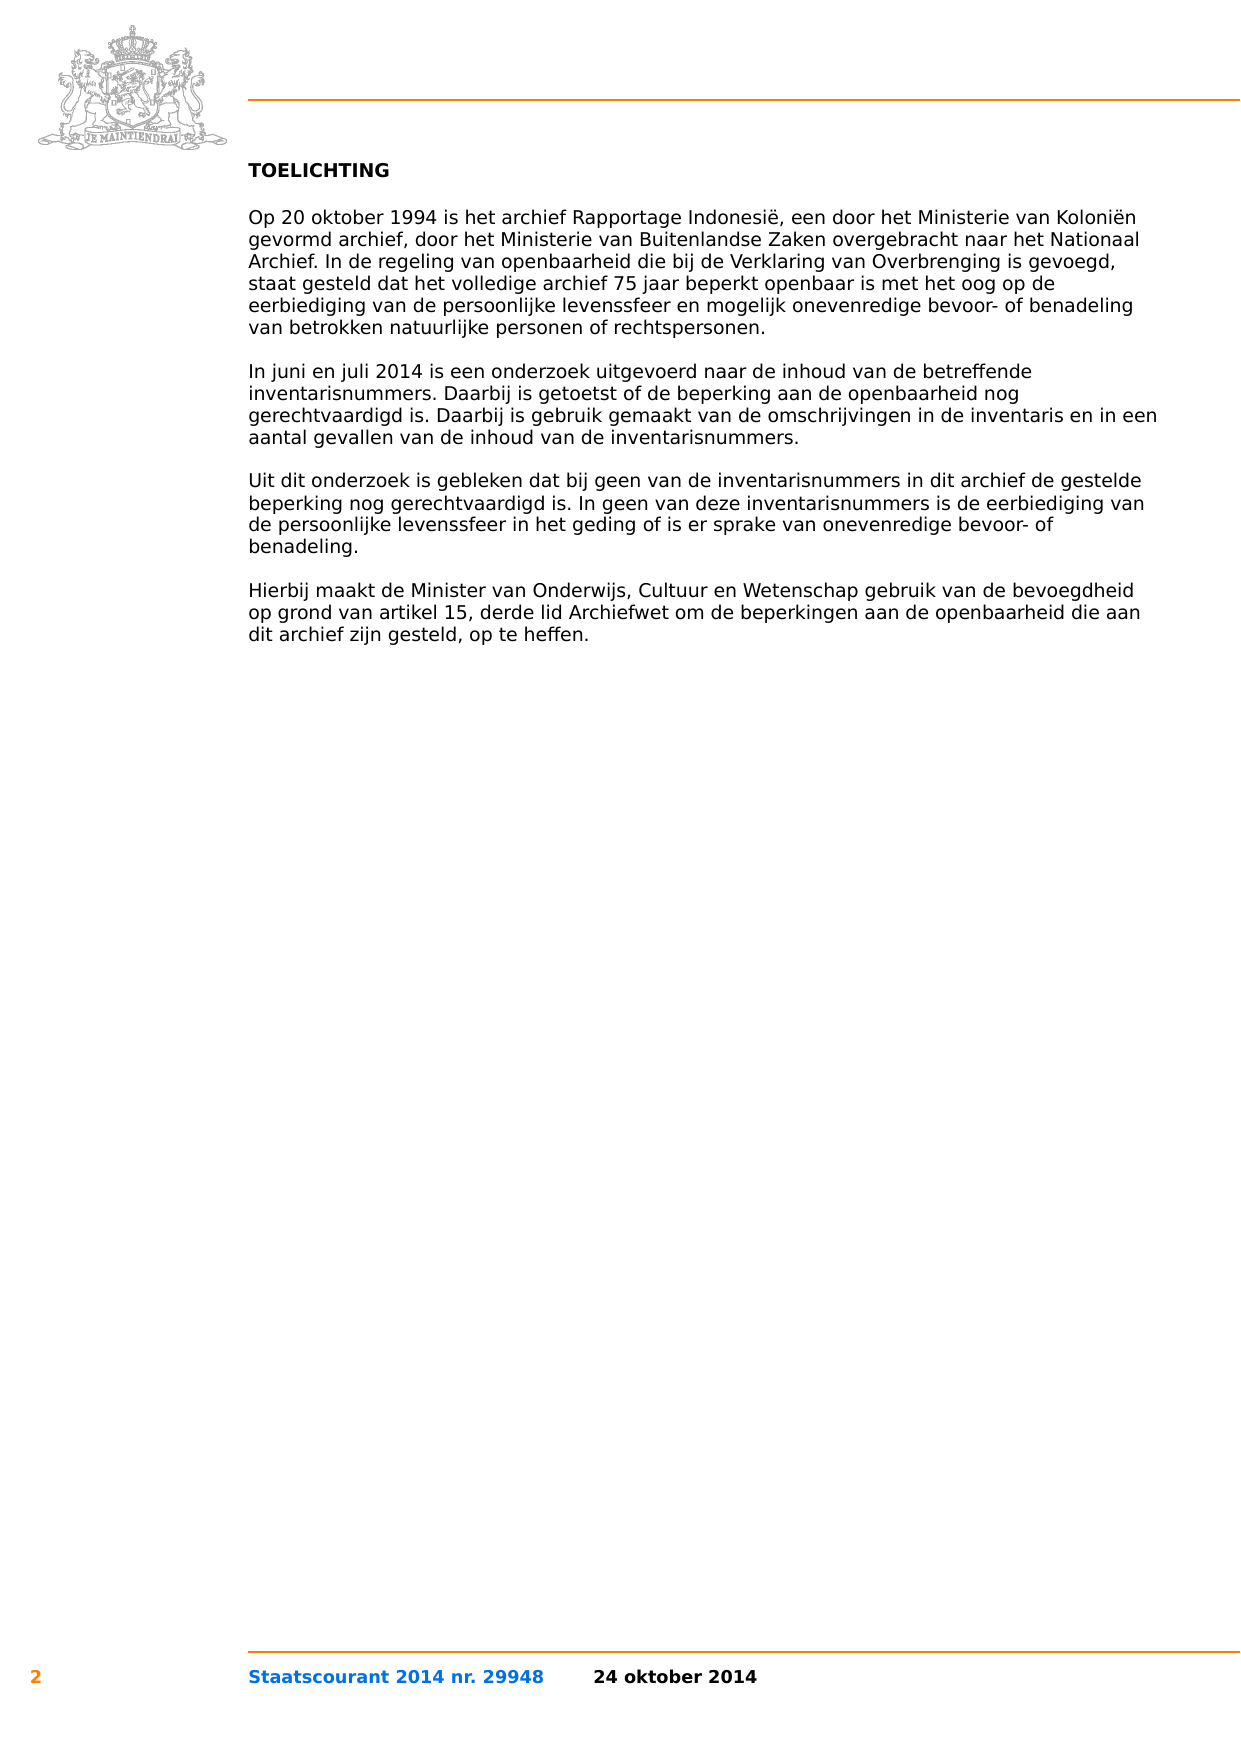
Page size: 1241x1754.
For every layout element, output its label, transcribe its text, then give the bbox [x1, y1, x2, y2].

text In juni en juli 2014 is een onderzoek uitgevoerd naar de inhoud van de betreffende inventarisnummers. Daarbij is getoetst of de beperking aan de openbaarheid nog gerechtvaardigd is. Daarbij is gebruik gemaakt van de omschrijvingen in de inventaris en in een aantal gevallen van de inhoud van de inventarisnummers. [248, 361, 1163, 448]
text Hierbij maakt de Minister van Onderwijs, Cultuur en Wetenschap gebruik van de bevoegdheid op grond van artikel 15, derde lid Archiefwet om de beperkingen aan de openbaarheid die aan dit archief zijn gesteld, op te heffen. [248, 580, 1163, 646]
text Op 20 oktober 1994 is het archief Rapportage Indonesië, een door het Ministerie van Koloniën gevormd archief, door het Ministerie van Buitenlandse Zaken overgebracht naar het Nationaal Archief. In de regeling van openbaarheid die bij de Verklaring van Overbrenging is gevoegd, staat gesteld dat het volledige archief 75 jaar beperkt openbaar is met het oog op de eerbiediging van de persoonlijke levenssfeer en mogelijk onevenredige bevoor- of benadeling van betrokken natuurlijke personen of rechtspersonen. [248, 207, 1163, 339]
text Uit dit onderzoek is gebleken dat bij geen van de inventarisnummers in dit archief de gestelde beperking nog gerechtvaardigd is. In geen van deze inventarisnummers is de eerbiediging van de persoonlijke levenssfeer in het geding of is er sprake van onevenredige bevoor- of benadeling. [248, 470, 1163, 558]
subtitle TOELICHTING [248, 160, 1163, 182]
picture [38, 25, 227, 150]
